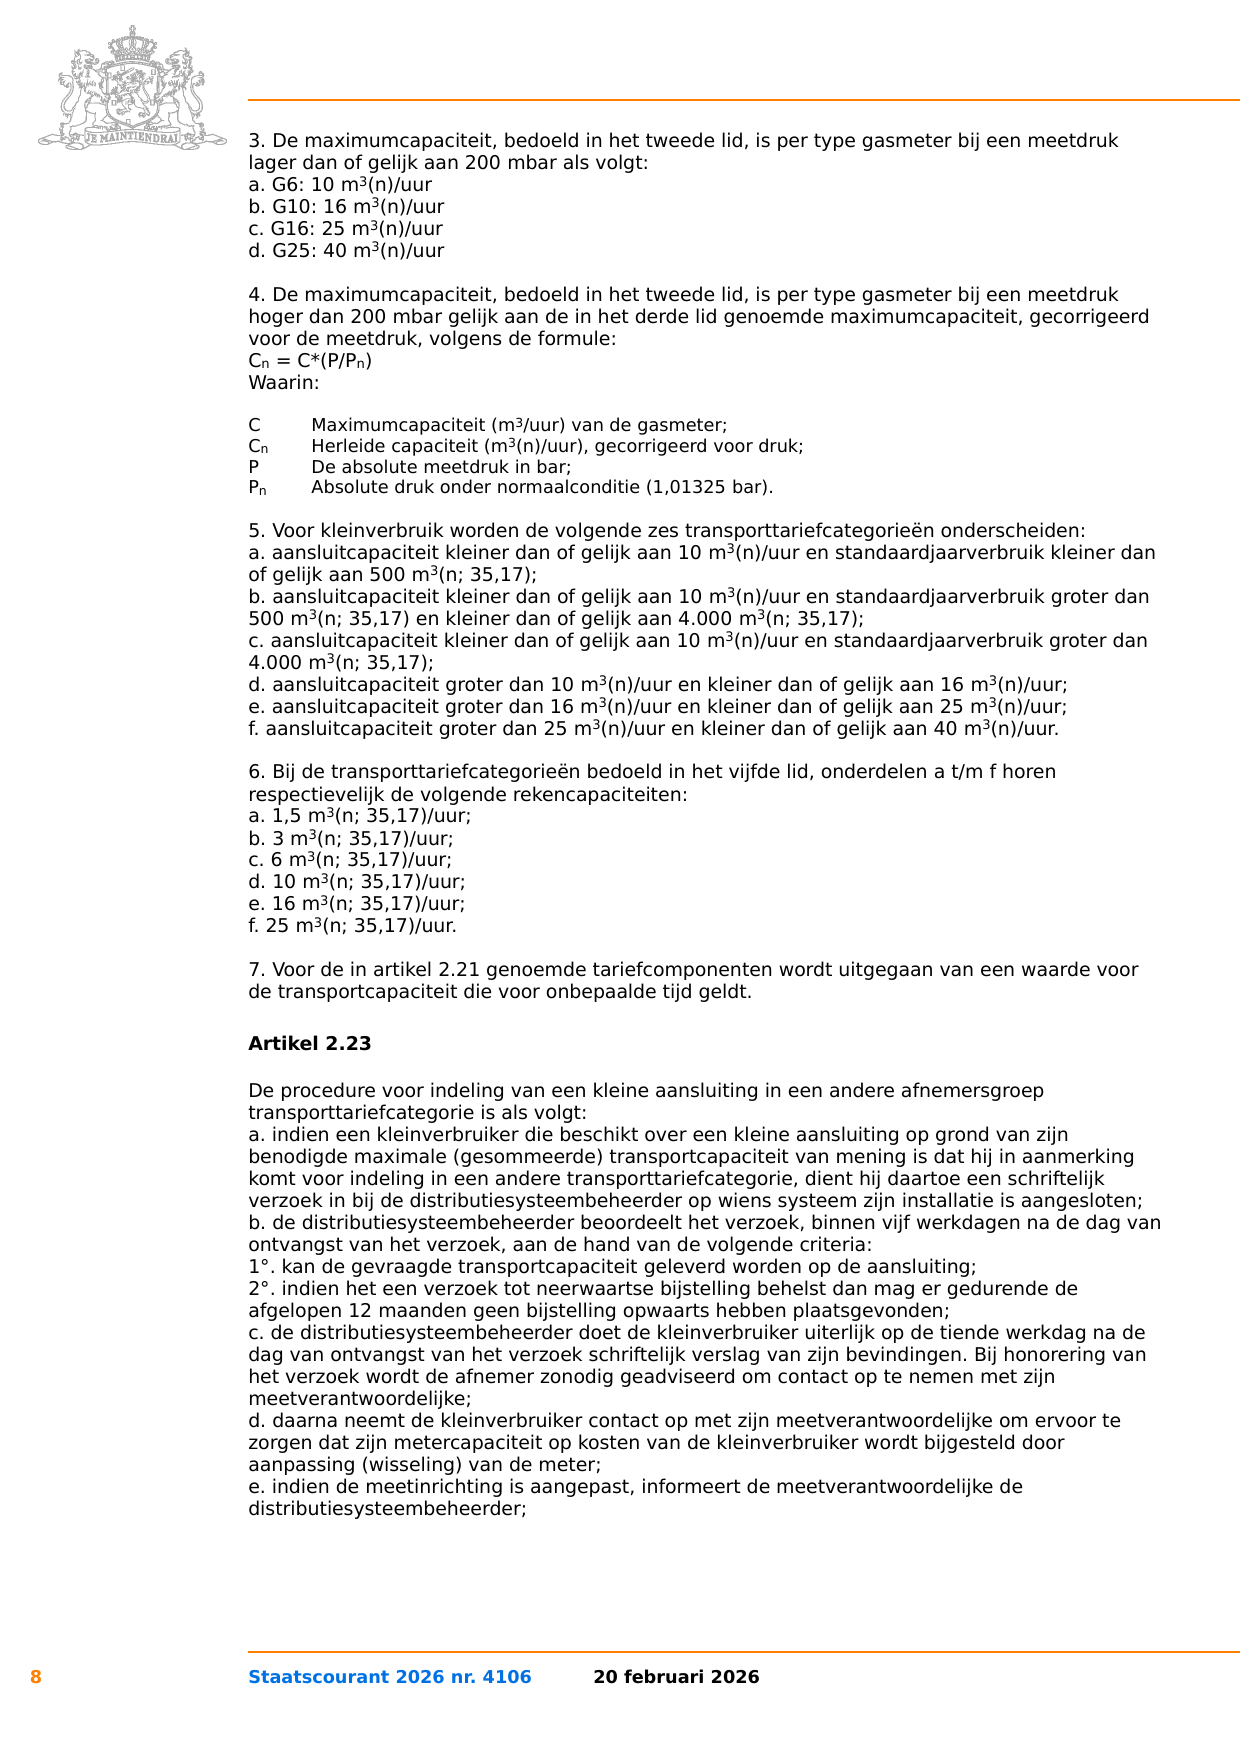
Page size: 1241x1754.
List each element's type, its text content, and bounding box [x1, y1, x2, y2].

table_header C [248, 415, 305, 436]
table_cell Herleide capaciteit (m3(n)/uur), gecorrigeerd voor druk; [305, 436, 1163, 457]
text a. G6: 10 m3(n)/uur [248, 174, 1163, 196]
text e. aansluitcapaciteit groter dan 16 m3(n)/uur en kleiner dan of gelijk aan 25 m3(n)/uur; [248, 696, 1163, 718]
text d. aansluitcapaciteit groter dan 10 m3(n)/uur en kleiner dan of gelijk aan 16 m3(n)/uur; [248, 674, 1163, 696]
text c. de distributiesysteembeheerder doet de kleinverbruiker uiterlijk op de tiende werkdag na de dag van ontvangst van het verzoek schriftelijk verslag van zijn bevindingen. Bij honorering van het verzoek wordt de afnemer zonodig geadviseerd om contact op te nemen met zijn meetverantwoordelijke; [248, 1322, 1163, 1410]
text f. 25 m3(n; 35,17)/uur. [248, 915, 1163, 937]
text a. 1,5 m3(n; 35,17)/uur; [248, 805, 1163, 827]
subtitle Artikel 2.23 [248, 1033, 1163, 1055]
text b. aansluitcapaciteit kleiner dan of gelijk aan 10 m3(n)/uur en standaardjaarverbruik groter dan 500 m3(n; 35,17) en kleiner dan of gelijk aan 4.000 m3(n; 35,17); [248, 586, 1163, 630]
text Waarin: [248, 372, 1163, 393]
text a. indien een kleinverbruiker die beschikt over een kleine aansluiting op grond van zijn benodigde maximale (gesommeerde) transportcapaciteit van mening is dat hij in aanmerking komt voor indeling in een andere transporttariefcategorie, dient hij daartoe een schriftelijk verzoek in bij de distributiesysteembeheerder op wiens systeem zijn installatie is aangesloten; [248, 1124, 1163, 1212]
table_cell Pn [248, 477, 305, 498]
text a. aansluitcapaciteit kleiner dan of gelijk aan 10 m3(n)/uur en standaardjaarverbruik kleiner dan of gelijk aan 500 m3(n; 35,17); [248, 542, 1163, 586]
text e. indien de meetinrichting is aangepast, informeert de meetverantwoordelijke de distributiesysteembeheerder; [248, 1476, 1163, 1520]
text 3. De maximumcapaciteit, bedoeld in het tweede lid, is per type gasmeter bij een meetdruk lager dan of gelijk aan 200 mbar als volgt: [248, 130, 1163, 174]
text f. aansluitcapaciteit groter dan 25 m3(n)/uur en kleiner dan of gelijk aan 40 m3(n)/uur. [248, 718, 1163, 739]
table_cell Absolute druk onder normaalconditie (1,01325 bar). [305, 477, 1163, 498]
text De procedure voor indeling van een kleine aansluiting in een andere afnemersgroep transporttariefcategorie is als volgt: [248, 1080, 1163, 1124]
text Cn = C*(P/Pn) [248, 349, 1163, 372]
table_cell De absolute meetdruk in bar; [305, 457, 1163, 477]
text c. aansluitcapaciteit kleiner dan of gelijk aan 10 m3(n)/uur en standaardjaarverbruik groter dan 4.000 m3(n; 35,17); [248, 630, 1163, 674]
picture [38, 25, 227, 150]
text 4. De maximumcapaciteit, bedoeld in het tweede lid, is per type gasmeter bij een meetdruk hoger dan 200 mbar gelijk aan de in het derde lid genoemde maximumcapaciteit, gecorrigeerd voor de meetdruk, volgens de formule: [248, 284, 1163, 349]
text 5. Voor kleinverbruik worden de volgende zes transporttariefcategorieën onderscheiden: [248, 520, 1163, 542]
text b. 3 m3(n; 35,17)/uur; [248, 827, 1163, 849]
text 2°. indien het een verzoek tot neerwaartse bijstelling behelst dan mag er gedurende de afgelopen 12 maanden geen bijstelling opwaarts hebben plaatsgevonden; [248, 1278, 1163, 1322]
table_cell P [248, 457, 305, 477]
table_cell Cn [248, 436, 305, 457]
table_header Maximumcapaciteit (m3/uur) van de gasmeter; [305, 415, 1163, 436]
text c. G16: 25 m3(n)/uur [248, 218, 1163, 240]
text e. 16 m3(n; 35,17)/uur; [248, 893, 1163, 915]
text 7. Voor de in artikel 2.21 genoemde tariefcomponenten wordt uitgegaan van een waarde voor de transportcapaciteit die voor onbepaalde tijd geldt. [248, 959, 1163, 1003]
text b. G10: 16 m3(n)/uur [248, 196, 1163, 218]
text 1°. kan de gevraagde transportcapaciteit geleverd worden op de aansluiting; [248, 1256, 1163, 1278]
text d. G25: 40 m3(n)/uur [248, 240, 1163, 262]
text d. daarna neemt de kleinverbruiker contact op met zijn meetverantwoordelijke om ervoor te zorgen dat zijn metercapaciteit op kosten van de kleinverbruiker wordt bijgesteld door aanpassing (wisseling) van de meter; [248, 1410, 1163, 1476]
text b. de distributiesysteembeheerder beoordeelt het verzoek, binnen vijf werkdagen na de dag van ontvangst van het verzoek, aan de hand van de volgende criteria: [248, 1212, 1163, 1256]
text d. 10 m3(n; 35,17)/uur; [248, 871, 1163, 893]
text c. 6 m3(n; 35,17)/uur; [248, 849, 1163, 871]
text 6. Bij de transporttariefcategorieën bedoeld in het vijfde lid, onderdelen a t/m f horen respectievelijk de volgende rekencapaciteiten: [248, 761, 1163, 805]
